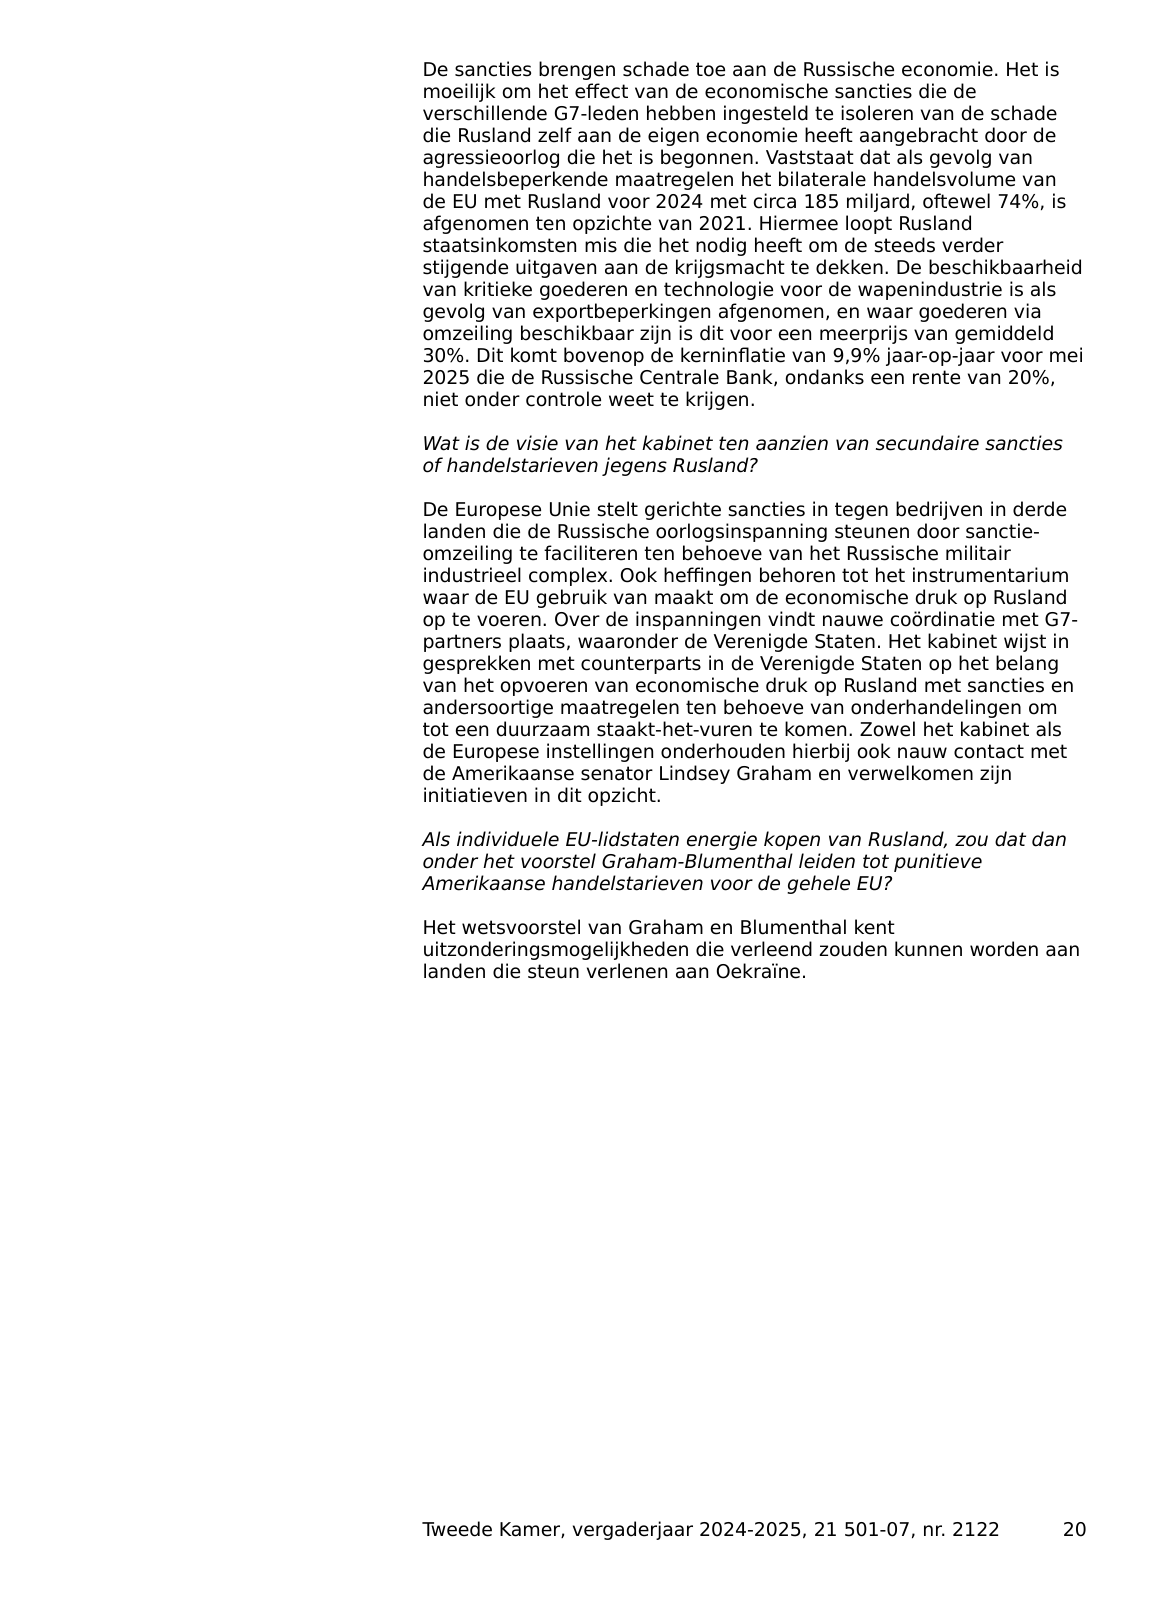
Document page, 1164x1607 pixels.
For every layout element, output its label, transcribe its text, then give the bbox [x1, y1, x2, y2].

text De sancties brengen schade toe aan de Russische economie. Het is moeilijk om het effect van de economische sancties die de verschillende G7-leden hebben ingesteld te isoleren van de schade die Rusland zelf aan de eigen economie heeft aangebracht door de agressieoorlog die het is begonnen. Vaststaat dat als gevolg van handelsbeperkende maatregelen het bilaterale handelsvolume van de EU met Rusland voor 2024 met circa 185 miljard, oftewel 74%, is afgenomen ten opzichte van 2021. Hiermee loopt Rusland staatsinkomsten mis die het nodig heeft om de steeds verder stijgende uitgaven aan de krijgsmacht te dekken. De beschikbaarheid van kritieke goederen en technologie voor de wapenindustrie is als gevolg van exportbeperkingen afgenomen, en waar goederen via omzeiling beschikbaar zijn is dit voor een meerprijs van gemiddeld 30%. Dit komt bovenop de kerninflatie van 9,9% jaar-op-jaar voor mei 2025 die de Russische Centrale Bank, ondanks een rente van 20%, niet onder controle weet te krijgen. [422, 59, 1087, 411]
text Als individuele EU-lidstaten energie kopen van Rusland, zou dat dan onder het voorstel Graham-Blumenthal leiden tot punitieve Amerikaanse handelstarieven voor de gehele EU? [422, 829, 1087, 895]
text Wat is de visie van het kabinet ten aanzien van secundaire sancties of handelstarieven jegens Rusland? [422, 433, 1087, 477]
text De Europese Unie stelt gerichte sancties in tegen bedrijven in derde landen die de Russische oorlogsinspanning steunen door sanctie-omzeiling te faciliteren ten behoeve van het Russische militair industrieel complex. Ook heffingen behoren tot het instrumentarium waar de EU gebruik van maakt om de economische druk op Rusland op te voeren. Over de inspanningen vindt nauwe coördinatie met G7-partners plaats, waaronder de Verenigde Staten. Het kabinet wijst in gesprekken met counterparts in de Verenigde Staten op het belang van het opvoeren van economische druk op Rusland met sancties en andersoortige maatregelen ten behoeve van onderhandelingen om tot een duurzaam staakt-het-vuren te komen. Zowel het kabinet als de Europese instellingen onderhouden hierbij ook nauw contact met de Amerikaanse senator Lindsey Graham en verwelkomen zijn initiatieven in dit opzicht. [422, 499, 1087, 807]
text Het wetsvoorstel van Graham en Blumenthal kent uitzonderingsmogelijkheden die verleend zouden kunnen worden aan landen die steun verlenen aan Oekraïne. [422, 917, 1087, 983]
